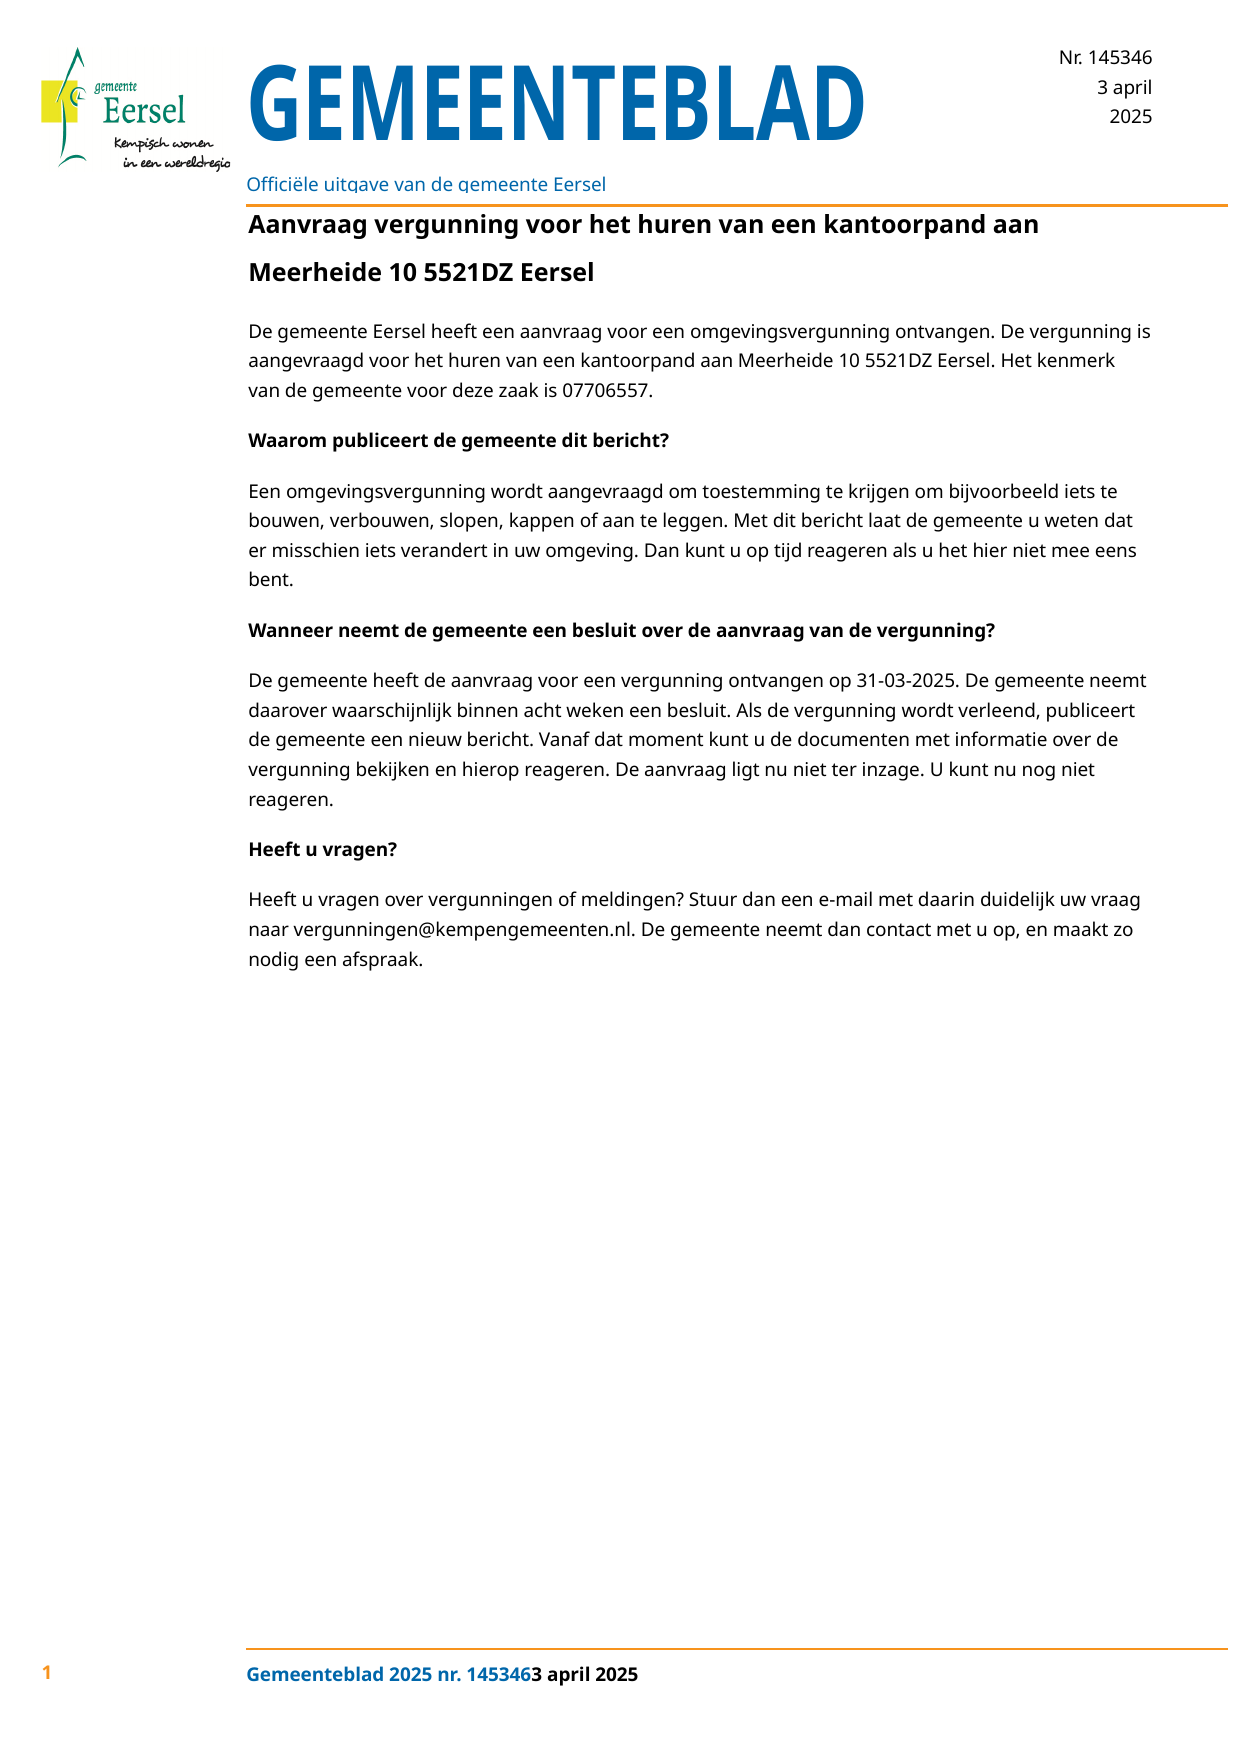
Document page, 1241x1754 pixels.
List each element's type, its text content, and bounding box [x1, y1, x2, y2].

text Een omgevingsvergunning wordt aangevraagd om toestemming te krijgen om bijvoorbeeld iets te bouwen, verbouwen, slopen, kappen of aan te leggen. Met dit bericht laat de gemeente u weten dat er misschien iets verandert in uw omgeving. Dan kunt u op tijd reageren als u het hier niet mee eens bent. [248, 478, 1152, 592]
text De gemeente heeft de aanvraag voor een vergunning ontvangen op 31-03-2025. De gemeente neemt daarover waarschijnlijk binnen acht weken een besluit. Als de vergunning wordt verleend, publiceert de gemeente een nieuw bericht. Vanaf dat moment kunt u de documenten met informatie over de vergunning bekijken en hierop reageren. De aanvraag ligt nu niet ter inzage. U kunt nu nog niet reageren. [248, 667, 1152, 812]
text Aanvraag vergunning voor het huren van een kantoorpand aan Meerheide 10 5521DZ Eersel [248, 207, 1152, 288]
text Waarom publiceert de gemeente dit bericht? [248, 427, 1152, 453]
text De gemeente Eersel heeft een aanvraag voor een omgevingsvergunning ontvangen. De vergunning is aangevraagd voor het huren van een kantoorpand aan Meerheide 10 5521DZ Eersel. Het kenmerk van de gemeente voor deze zaak is 07706557. [248, 318, 1152, 403]
text Wanneer neemt de gemeente een besluit over de aanvraag van de vergunning? [248, 617, 1152, 643]
text Heeft u vragen? [248, 836, 1152, 862]
picture [41, 47, 231, 172]
text Heeft u vragen over vergunningen of meldingen? Stuur dan een e-mail met daarin duidelijk uw vraag naar vergunningen@kempengemeenten.nl. De gemeente neemt dan contact met u op, en maakt zo nodig een afspraak. [248, 887, 1152, 972]
